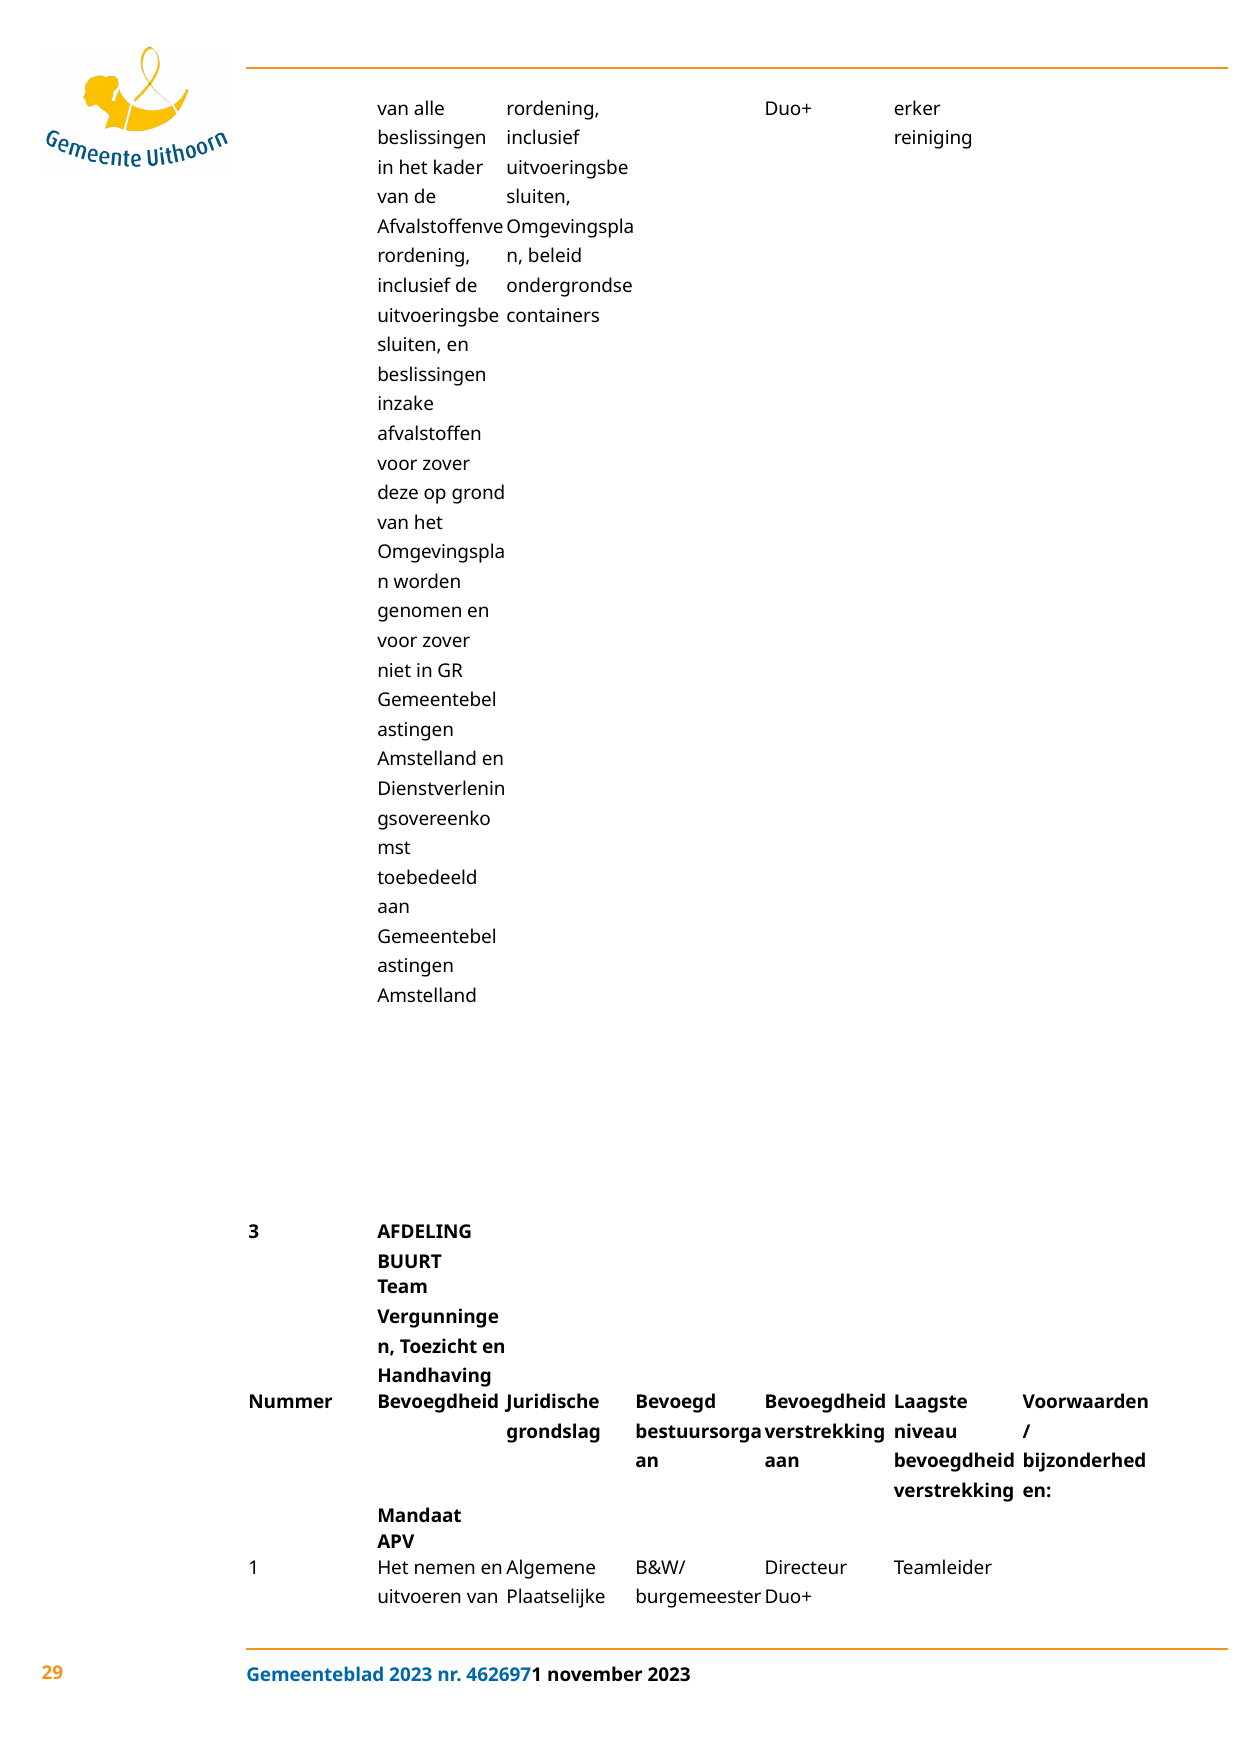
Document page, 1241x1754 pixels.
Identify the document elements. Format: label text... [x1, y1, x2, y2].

table_cell [635, 1529, 764, 1554]
table_cell [764, 1529, 893, 1554]
table_cell [1023, 1554, 1152, 1609]
table_cell [894, 1503, 1022, 1528]
table_header 3 [248, 1219, 377, 1274]
table_cell Teamleider [894, 1554, 1022, 1609]
table_cell [248, 1529, 377, 1554]
table_cell [506, 1274, 635, 1388]
table_cell Bevoegdheid verstrekking aan [764, 1388, 893, 1503]
table_cell [1023, 1274, 1152, 1388]
table_cell [1023, 1503, 1152, 1528]
table_cell APV [377, 1529, 506, 1554]
picture [41, 47, 231, 172]
table_cell rordening, inclusief uitvoeringsbesluiten, Omgevingsplan, beleid ondergrondse containers [506, 95, 635, 1008]
table_cell Voorwaarden/bijzonderheden: [1023, 1388, 1152, 1503]
table_header [764, 1219, 893, 1274]
table_cell Laagste niveau bevoegdheid verstrekking [894, 1388, 1022, 1503]
table_cell Het nemen en uitvoeren van [377, 1554, 506, 1609]
table_cell van alle beslissingen in het kader van de Afvalstoffenverordening, inclusief de uitvoeringsbesluiten, en beslissingen inzake afvalstoffen voor zover deze op grond van het Omgevingsplan worden genomen en voor zover niet in GR Gemeentebelastingen Amstelland en Dienstverleningsovereenkomst toebedeeld aan Gemeentebelastingen Amstelland [377, 95, 506, 1008]
table_cell [248, 95, 377, 1008]
table_header AFDELING BUURT [377, 1219, 506, 1274]
table_cell Mandaat [377, 1503, 506, 1528]
table_cell [506, 1529, 635, 1554]
table_cell [894, 1529, 1022, 1554]
table_cell Team Vergunningen, Toezicht en Handhaving [377, 1274, 506, 1388]
table_cell B&W/burgemeester [635, 1554, 764, 1609]
table_cell [248, 1274, 377, 1388]
table_cell Duo+ [764, 95, 893, 1008]
table_cell [764, 1503, 893, 1528]
table_cell [894, 1274, 1022, 1388]
table_header [635, 1219, 764, 1274]
table_cell [635, 95, 764, 1008]
table_header [506, 1219, 635, 1274]
table_cell [248, 1503, 377, 1528]
table_cell Bevoegd bestuursorgaan [635, 1388, 764, 1503]
table_cell Directeur Duo+ [764, 1554, 893, 1609]
table_header [1023, 1219, 1152, 1274]
table_cell 1 [248, 1554, 377, 1609]
table_cell [764, 1274, 893, 1388]
table_cell [1023, 95, 1152, 1008]
table_cell erker reiniging [894, 95, 1022, 1008]
table_cell Nummer [248, 1388, 377, 1503]
table_cell [506, 1503, 635, 1528]
table_cell Bevoegdheid [377, 1388, 506, 1503]
table_header [894, 1219, 1022, 1274]
table_cell [1023, 1529, 1152, 1554]
table_cell [635, 1503, 764, 1528]
table_cell Algemene Plaatselijke [506, 1554, 635, 1609]
table_cell Juridische grondslag [506, 1388, 635, 1503]
table_cell [635, 1274, 764, 1388]
